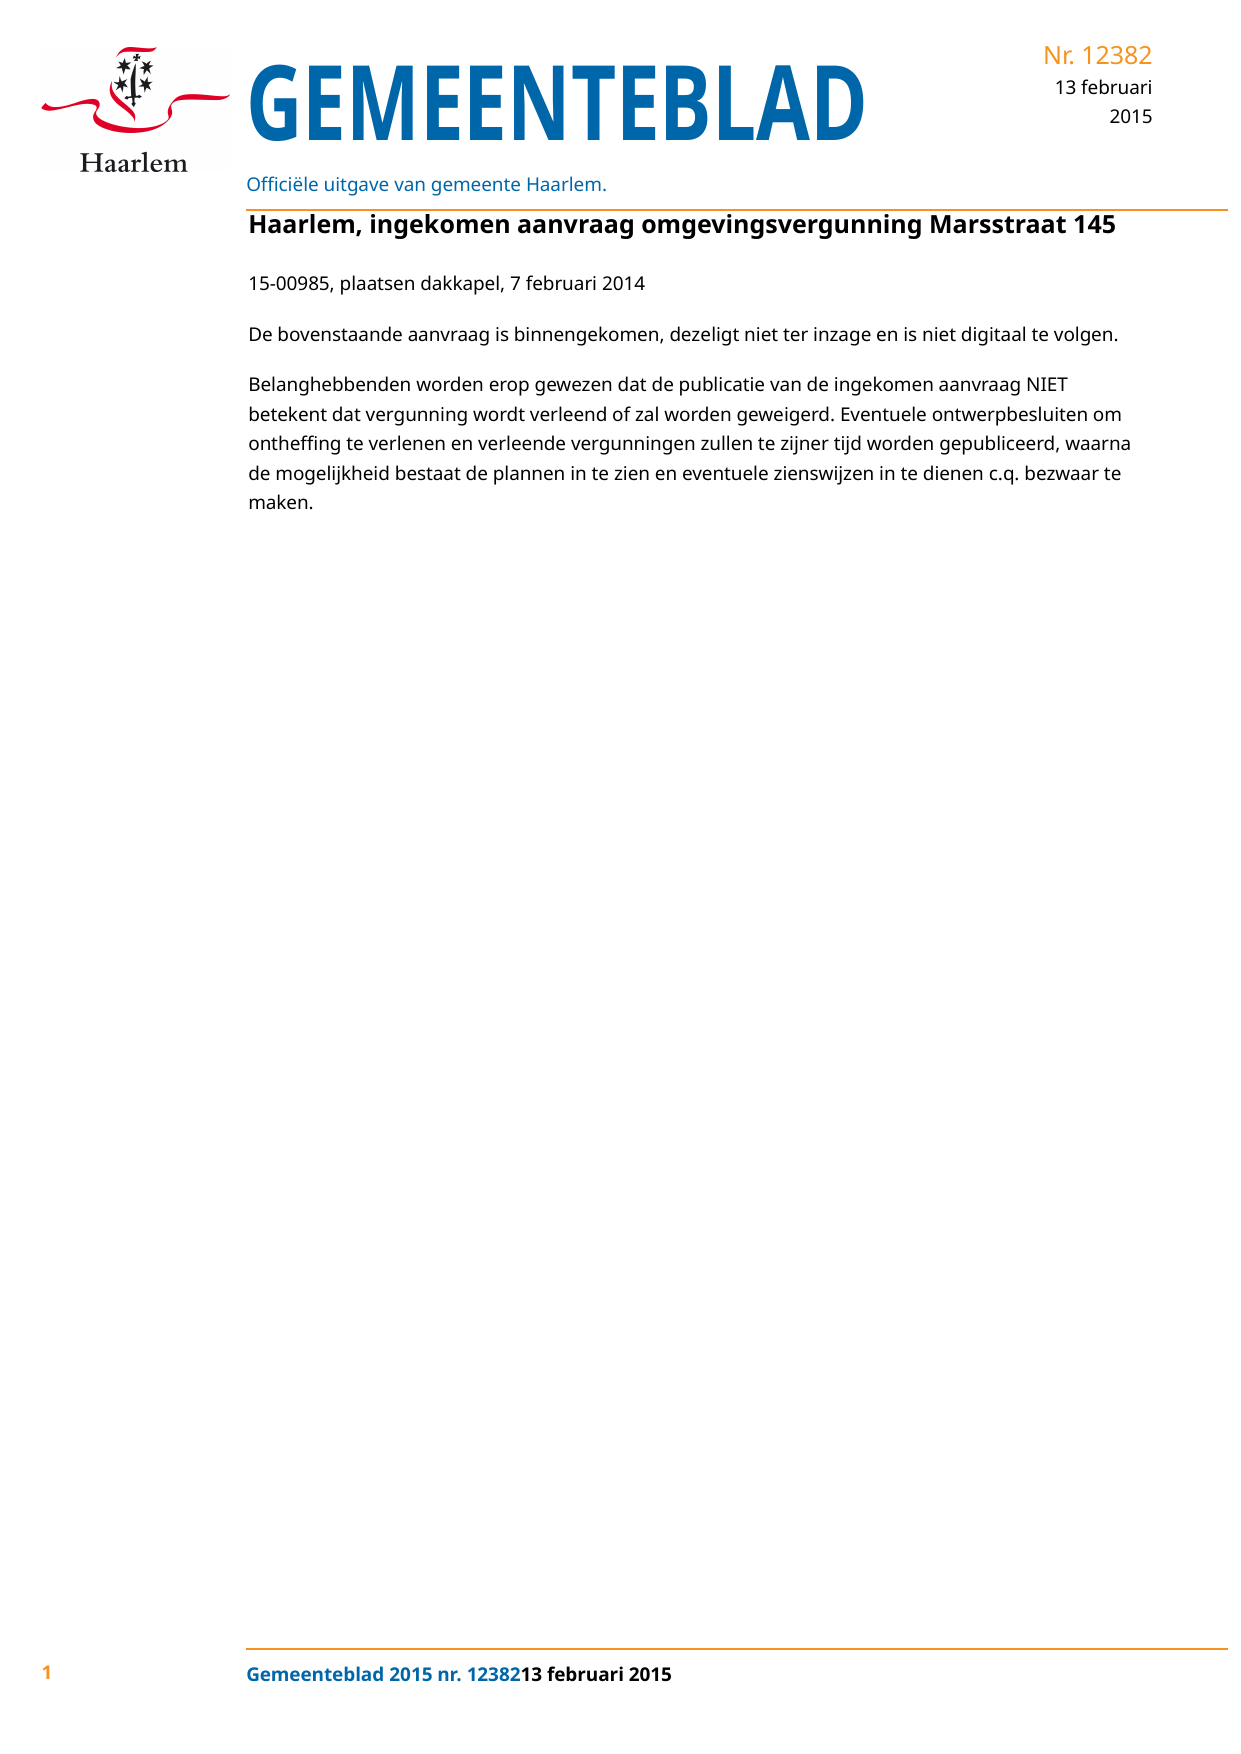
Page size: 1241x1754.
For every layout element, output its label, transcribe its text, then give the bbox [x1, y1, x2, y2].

picture [41, 47, 231, 172]
text De bovenstaande aanvraag is binnengekomen, dezeligt niet ter inzage en is niet digitaal te volgen. [248, 321, 1152, 346]
text Belanghebbenden worden erop gewezen dat de publicatie van de ingekomen aanvraag NIET betekent dat vergunning wordt verleend of zal worden geweigerd. Eventuele ontwerpbesluiten om ontheffing te verlenen en verleende vergunningen zullen te zijner tijd worden gepubliceerd, waarna de mogelijkheid bestaat de plannen in te zien en eventuele zienswijzen in te dienen c.q. bezwaar te maken. [248, 371, 1152, 515]
text Haarlem, ingekomen aanvraag omgevingsvergunning Marsstraat 145 [248, 211, 1152, 241]
text 15-00985, plaatsen dakkapel, 7 februari 2014 [248, 270, 1152, 296]
